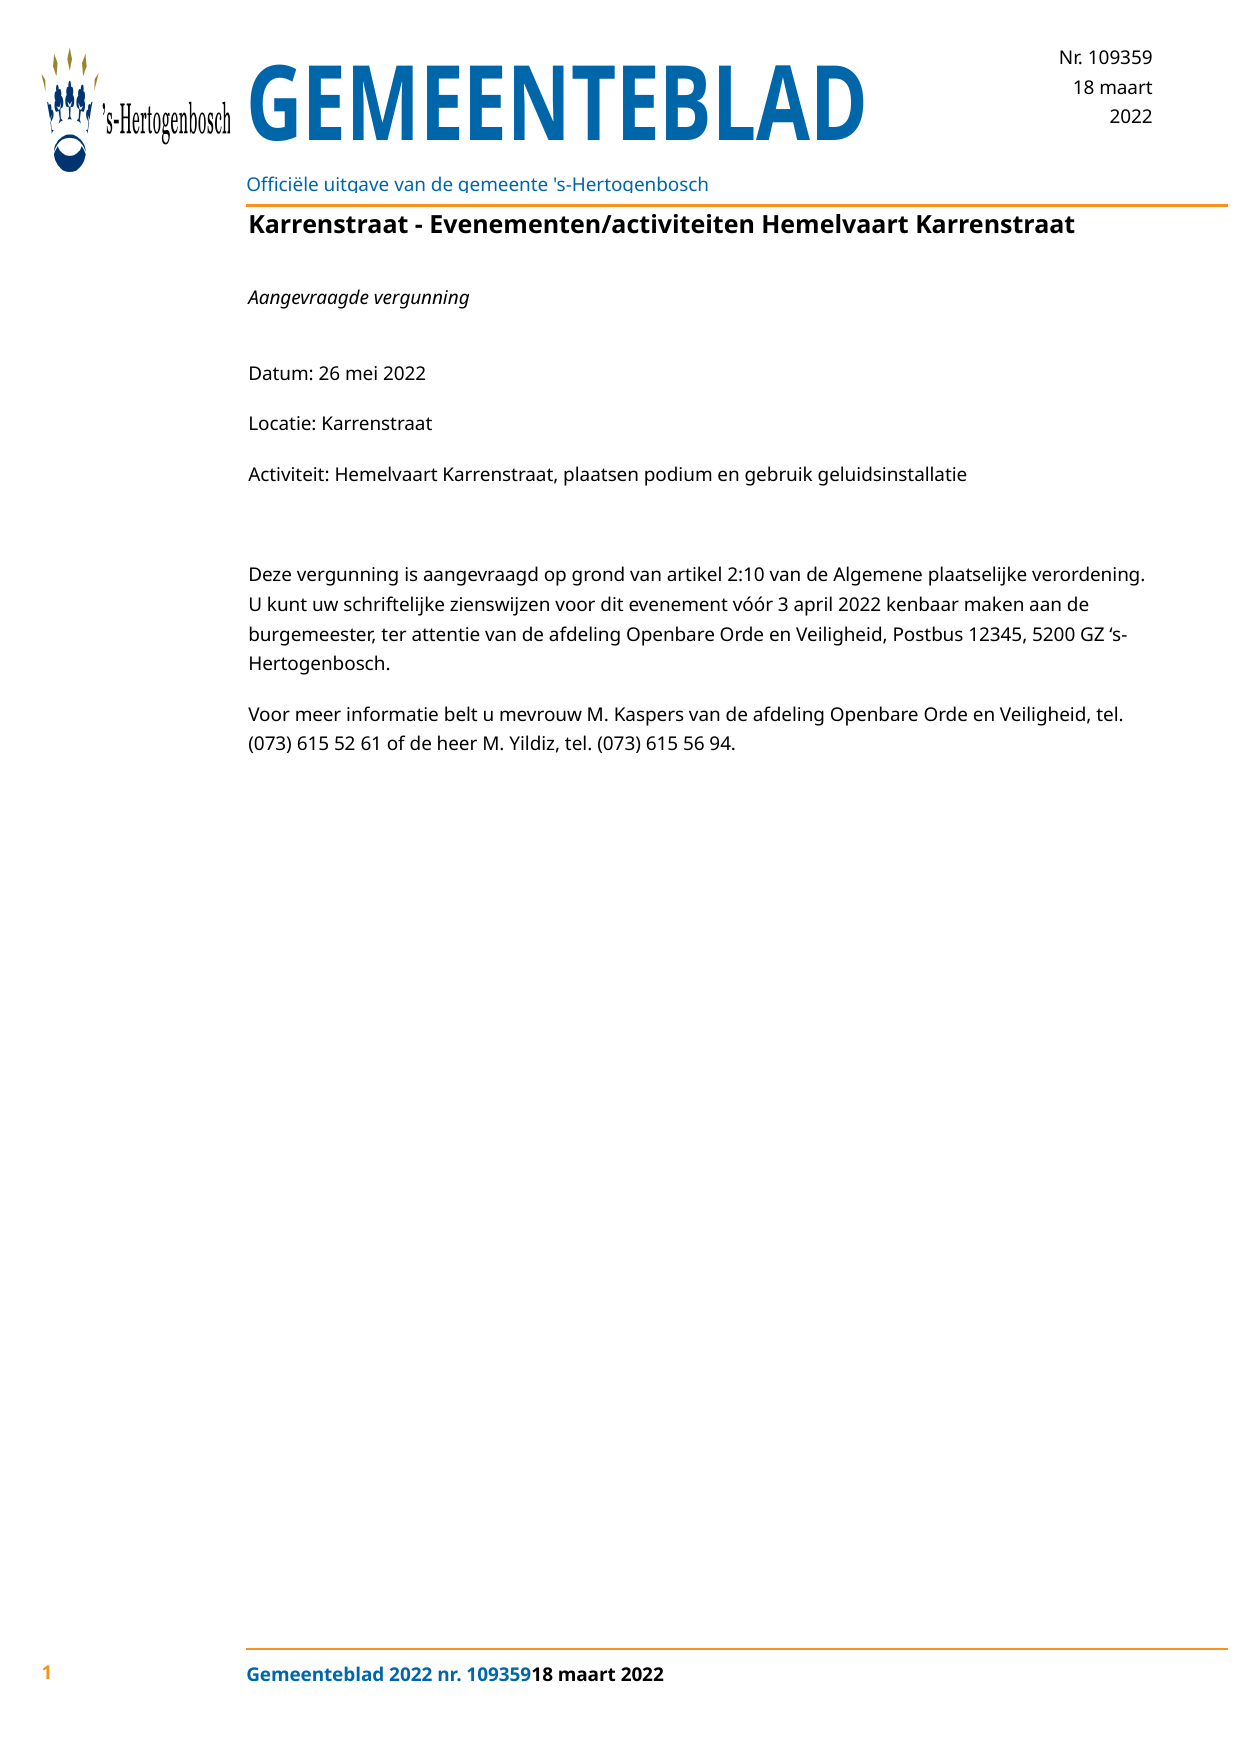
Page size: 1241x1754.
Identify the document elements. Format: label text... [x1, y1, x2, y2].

text Karrenstraat - Evenementen/activiteiten Hemelvaart Karrenstraat [248, 207, 1152, 241]
text Activiteit: Hemelvaart Karrenstraat, plaatsen podium en gebruik geluidsinstallatie [248, 461, 1152, 487]
text Locatie: Karrenstraat [248, 410, 1152, 436]
text Voor meer informatie belt u mevrouw M. Kaspers van de afdeling Openbare Orde en Veiligheid, tel. (073) 615 52 61 of de heer M. Yildiz, tel. (073) 615 56 94. [248, 701, 1152, 756]
picture [41, 47, 231, 172]
text Datum: 26 mei 2022 [248, 360, 1152, 386]
text Aangevraagde vergunning [248, 284, 1152, 309]
text Deze vergunning is aangevraagd op grond van artikel 2:10 van de Algemene plaatselijke verordening. U kunt uw schriftelijke zienswijzen voor dit evenement vóór 3 april 2022 kenbaar maken aan de burgemeester, ter attentie van de afdeling Openbare Orde en Veiligheid, Postbus 12345, 5200 GZ ‘s-Hertogenbosch. [248, 562, 1152, 676]
